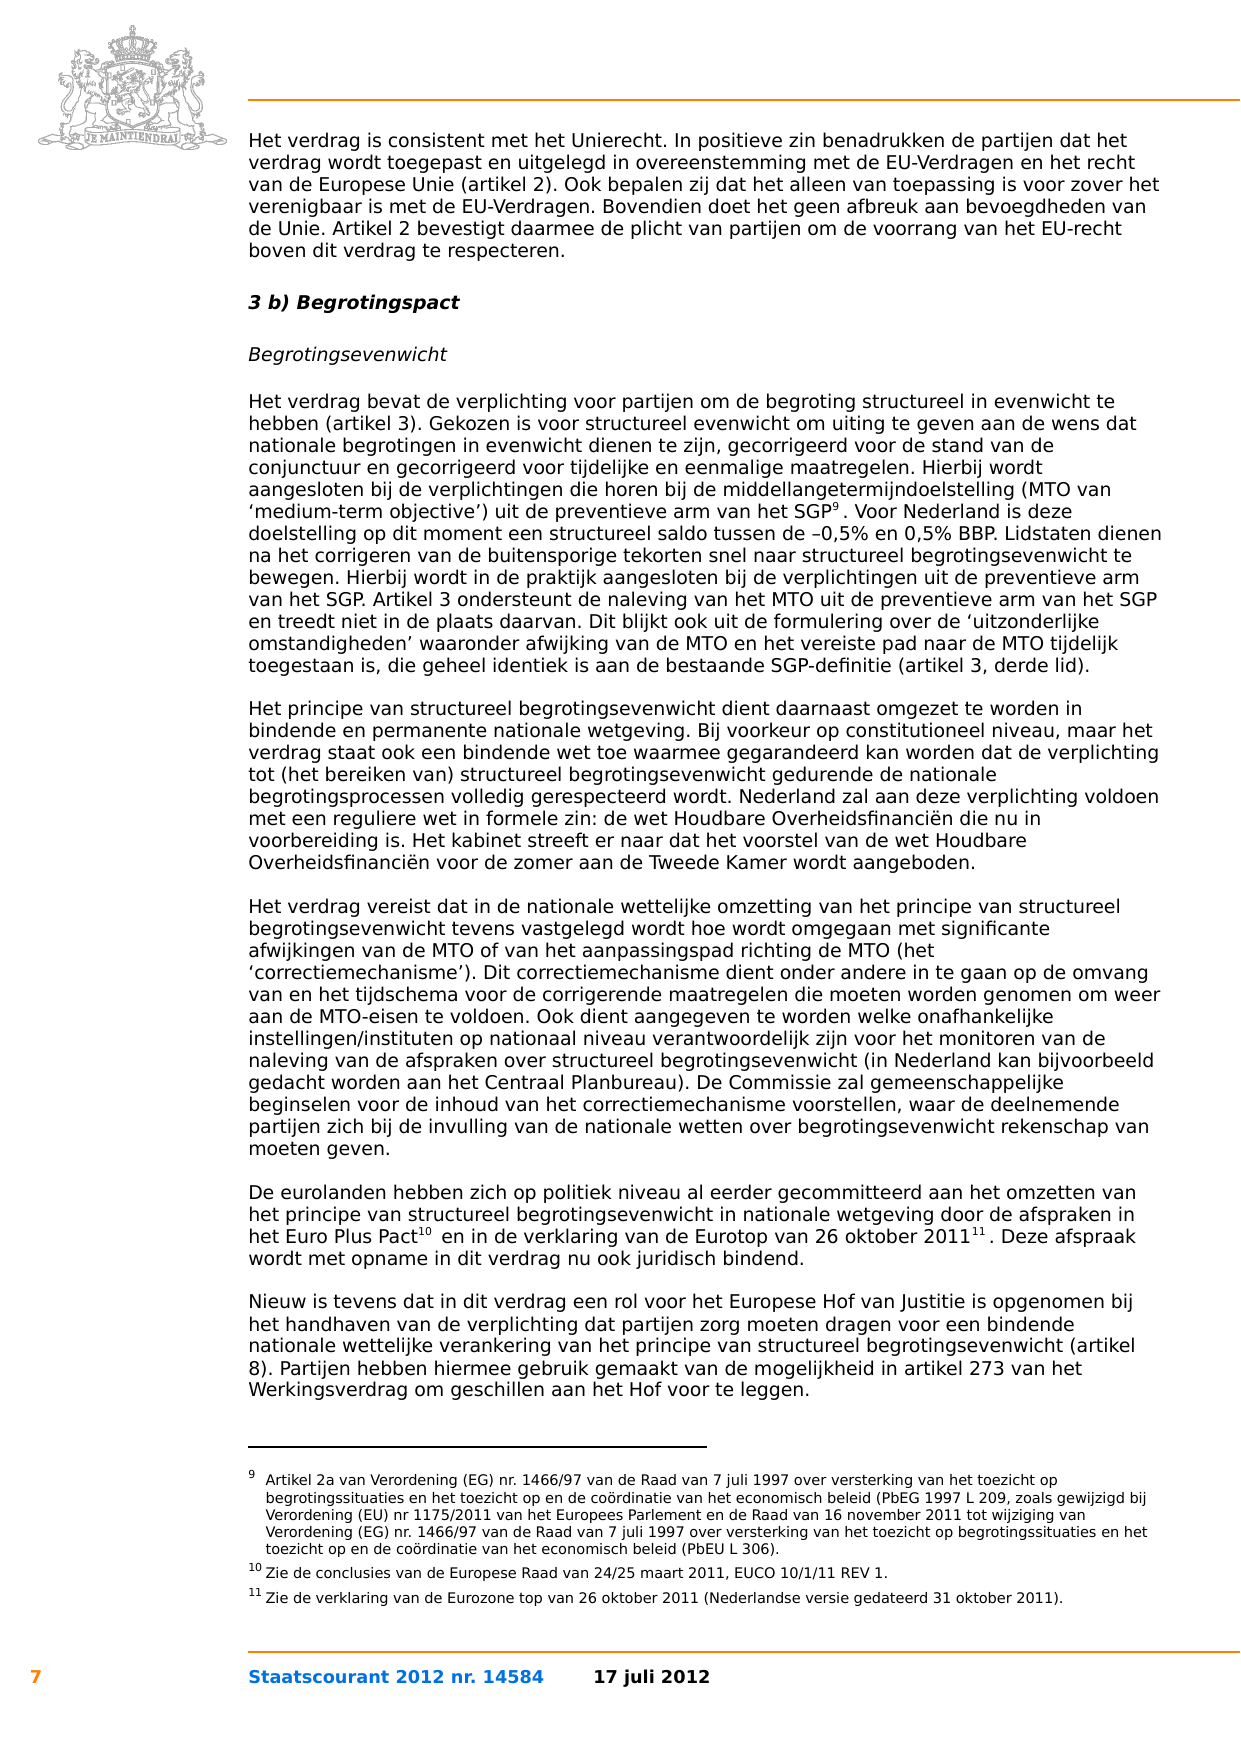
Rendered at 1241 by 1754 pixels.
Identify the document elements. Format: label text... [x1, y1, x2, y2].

text Zie de verklaring van de Eurozone top van 26 oktober 2011 (Nederlandse versie gedateerd 31 oktober 2011). [248, 1586, 1163, 1608]
text Zie de conclusies van de Europese Raad van 24/25 maart 2011, EUCO 10/1/11 REV 1. [248, 1561, 1163, 1583]
text Artikel 2a van Verordening (EG) nr. 1466/97 van de Raad van 7 juli 1997 over versterking van het toezicht op begrotingssituaties en het toezicht op en de coördinatie van het economisch beleid (PbEG 1997 L 209, zoals gewijzigd bij Verordening (EU) nr 1175/2011 van het Europees Parlement en de Raad van 16 november 2011 tot wijziging van Verordening (EG) nr. 1466/97 van de Raad van 7 juli 1997 over versterking van het toezicht op begrotingssituaties en het toezicht op en de coördinatie van het economisch beleid (PbEU L 306). [248, 1468, 1163, 1558]
subtitle Begrotingsevenwicht [248, 344, 1163, 366]
text Het verdrag is consistent met het Unierecht. In positieve zin benadrukken de partijen dat het verdrag wordt toegepast en uitgelegd in overeenstemming met de EU-Verdragen en het recht van de Europese Unie (artikel 2). Ook bepalen zij dat het alleen van toepassing is voor zover het verenigbaar is met de EU-Verdragen. Bovendien doet het geen afbreuk aan bevoegdheden van de Unie. Artikel 2 bevestigt daarmee de plicht van partijen om de voorrang van het EU-recht boven dit verdrag te respecteren. [248, 130, 1163, 262]
picture [38, 25, 227, 150]
text Het verdrag vereist dat in de nationale wettelijke omzetting van het principe van structureel begrotingsevenwicht tevens vastgelegd wordt hoe wordt omgegaan met significante afwijkingen van de MTO of van het aanpassingspad richting de MTO (het ‘correctiemechanisme’). Dit correctiemechanisme dient onder andere in te gaan op de omvang van en het tijdschema voor de corrigerende maatregelen die moeten worden genomen om weer aan de MTO-eisen te voldoen. Ook dient aangegeven te worden welke onafhankelijke instellingen/instituten op nationaal niveau verantwoordelijk zijn voor het monitoren van de naleving van de afspraken over structureel begrotingsevenwicht (in Nederland kan bijvoorbeeld gedacht worden aan het Centraal Planbureau). De Commissie zal gemeenschappelijke beginselen voor de inhoud van het correctiemechanisme voorstellen, waar de deelnemende partijen zich bij de invulling van de nationale wetten over begrotingsevenwicht rekenschap van moeten geven. [248, 896, 1163, 1160]
text De eurolanden hebben zich op politiek niveau al eerder gecommitteerd aan het omzetten van het principe van structureel begrotingsevenwicht in nationale wetgeving door de afspraken in het Euro Plus Pact en in de verklaring van de Eurotop van 26 oktober 2011. Deze afspraak wordt met opname in dit verdrag nu ook juridisch bindend. [248, 1182, 1163, 1269]
text Nieuw is tevens dat in dit verdrag een rol voor het Europese Hof van Justitie is opgenomen bij het handhaven van de verplichting dat partijen zorg moeten dragen voor een bindende nationale wettelijke verankering van het principe van structureel begrotingsevenwicht (artikel 8). Partijen hebben hiermee gebruik gemaakt van de mogelijkheid in artikel 273 van het Werkingsverdrag om geschillen aan het Hof voor te leggen. [248, 1291, 1163, 1401]
subtitle 3 b) Begrotingspact [248, 292, 1163, 314]
text Het principe van structureel begrotingsevenwicht dient daarnaast omgezet te worden in bindende en permanente nationale wetgeving. Bij voorkeur op constitutioneel niveau, maar het verdrag staat ook een bindende wet toe waarmee gegarandeerd kan worden dat de verplichting tot (het bereiken van) structureel begrotingsevenwicht gedurende de nationale begrotingsprocessen volledig gerespecteerd wordt. Nederland zal aan deze verplichting voldoen met een reguliere wet in formele zin: de wet Houdbare Overheidsfinanciën die nu in voorbereiding is. Het kabinet streeft er naar dat het voorstel van de wet Houdbare Overheidsfinanciën voor de zomer aan de Tweede Kamer wordt aangeboden. [248, 698, 1163, 874]
text Het verdrag bevat de verplichting voor partijen om de begroting structureel in evenwicht te hebben (artikel 3). Gekozen is voor structureel evenwicht om uiting te geven aan de wens dat nationale begrotingen in evenwicht dienen te zijn, gecorrigeerd voor de stand van de conjunctuur en gecorrigeerd voor tijdelijke en eenmalige maatregelen. Hierbij wordt aangesloten bij de verplichtingen die horen bij de middellangetermijndoelstelling (MTO van ‘medium-term objective’) uit de preventieve arm van het SGP. Voor Nederland is deze doelstelling op dit moment een structureel saldo tussen de –0,5% en 0,5% BBP. Lidstaten dienen na het corrigeren van de buitensporige tekorten snel naar structureel begrotingsevenwicht te bewegen. Hierbij wordt in de praktijk aangesloten bij de verplichtingen uit de preventieve arm van het SGP. Artikel 3 ondersteunt de naleving van het MTO uit de preventieve arm van het SGP en treedt niet in de plaats daarvan. Dit blijkt ook uit de formulering over de ‘uitzonderlijke omstandigheden’ waaronder afwijking van de MTO en het vereiste pad naar de MTO tijdelijk toegestaan is, die geheel identiek is aan de bestaande SGP-definitie (artikel 3, derde lid). [248, 391, 1163, 676]
